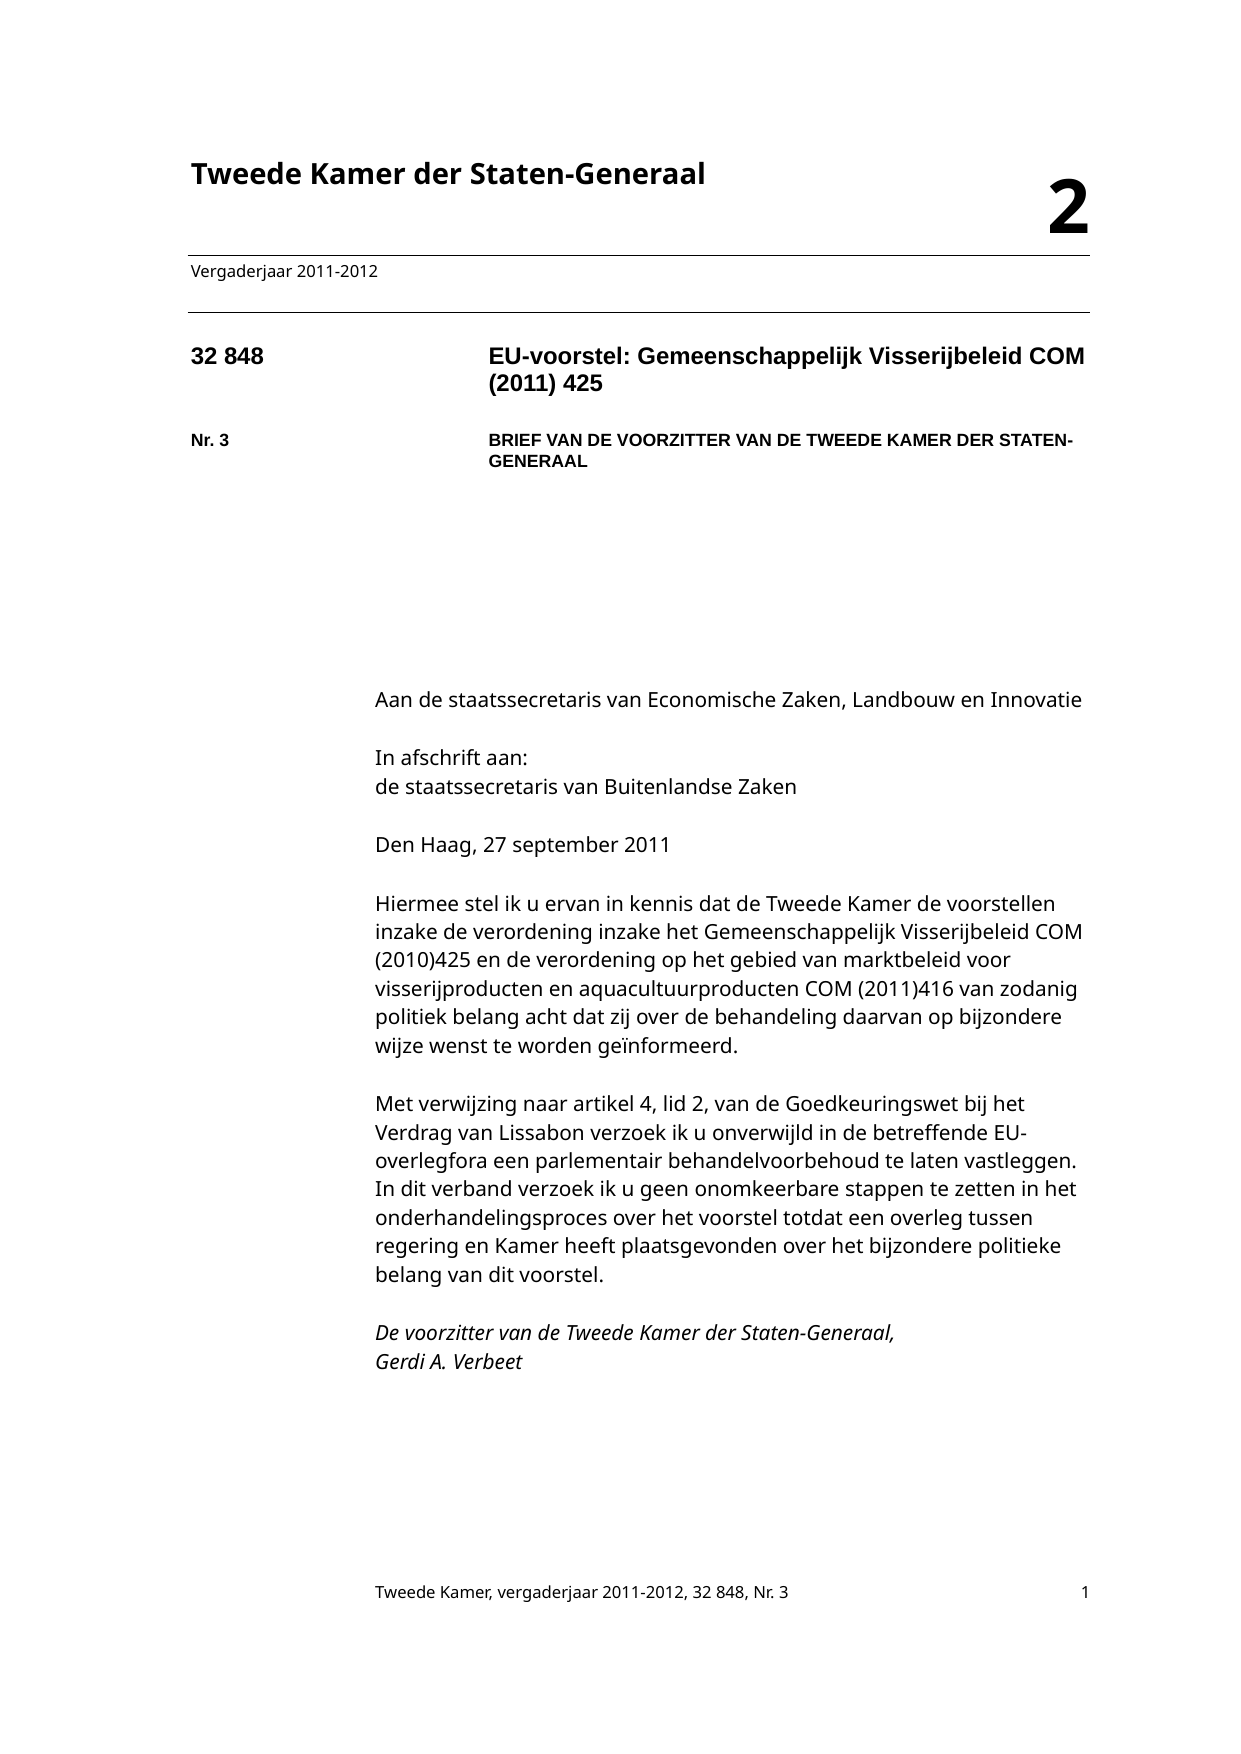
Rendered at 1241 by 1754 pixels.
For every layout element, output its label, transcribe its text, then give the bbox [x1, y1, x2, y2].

table_cell 32 848 [188, 339, 485, 427]
table_cell [485, 313, 1090, 339]
text de staatssecretaris van Buitenlandse Zaken [375, 772, 1090, 800]
table_header Tweede Kamer der Staten-Generaal [188, 150, 909, 255]
text Den Haag, 27 september 2011 [375, 830, 1090, 859]
text De voorzitter van de Tweede Kamer der Staten-Generaal, [375, 1318, 1090, 1347]
table_cell BRIEF VAN DE VOORZITTER VAN DE TWEEDE KAMER DER STATEN-GENERAAL [485, 427, 1090, 566]
text Hiermee stel ik u ervan in kennis dat de Tweede Kamer de voorstellen inzake de verordening inzake het Gemeenschappelijk Visserijbeleid COM (2010)425 en de verordening op het gebied van marktbeleid voor visserijproducten en aquacultuurproducten COM (2011)416 van zodanig politiek belang acht dat zij over de behandeling daarvan op bijzondere wijze wenst te worden geïnformeerd. [375, 889, 1090, 1059]
table_cell EU-voorstel: Gemeenschappelijk Visserijbeleid COM (2011) 425 [485, 339, 1090, 427]
text Aan de staatssecretaris van Economische Zaken, Landbouw en Innovatie [375, 685, 1090, 713]
text Met verwijzing naar artikel 4, lid 2, van de Goedkeuringswet bij het Verdrag van Lissabon verzoek ik u onverwijld in de betreffende EU-overlegfora een parlementair behandelvoorbehoud te laten vastleggen. In dit verband verzoek ik u geen onomkeerbare stappen te zetten in het onderhandelingsproces over het voorstel totdat een overleg tussen regering en Kamer heeft plaatsgevonden over het bijzondere politieke belang van dit voorstel. [375, 1089, 1090, 1288]
table_cell [188, 313, 485, 339]
table_cell Nr. 3 [188, 427, 485, 566]
text Gerdi A. Verbeet [375, 1347, 1090, 1375]
text In afschrift aan: [375, 743, 1090, 772]
table_cell [485, 256, 1090, 312]
table_header 2 [910, 150, 1090, 255]
table_cell Vergaderjaar 2011-2012 [188, 256, 485, 312]
